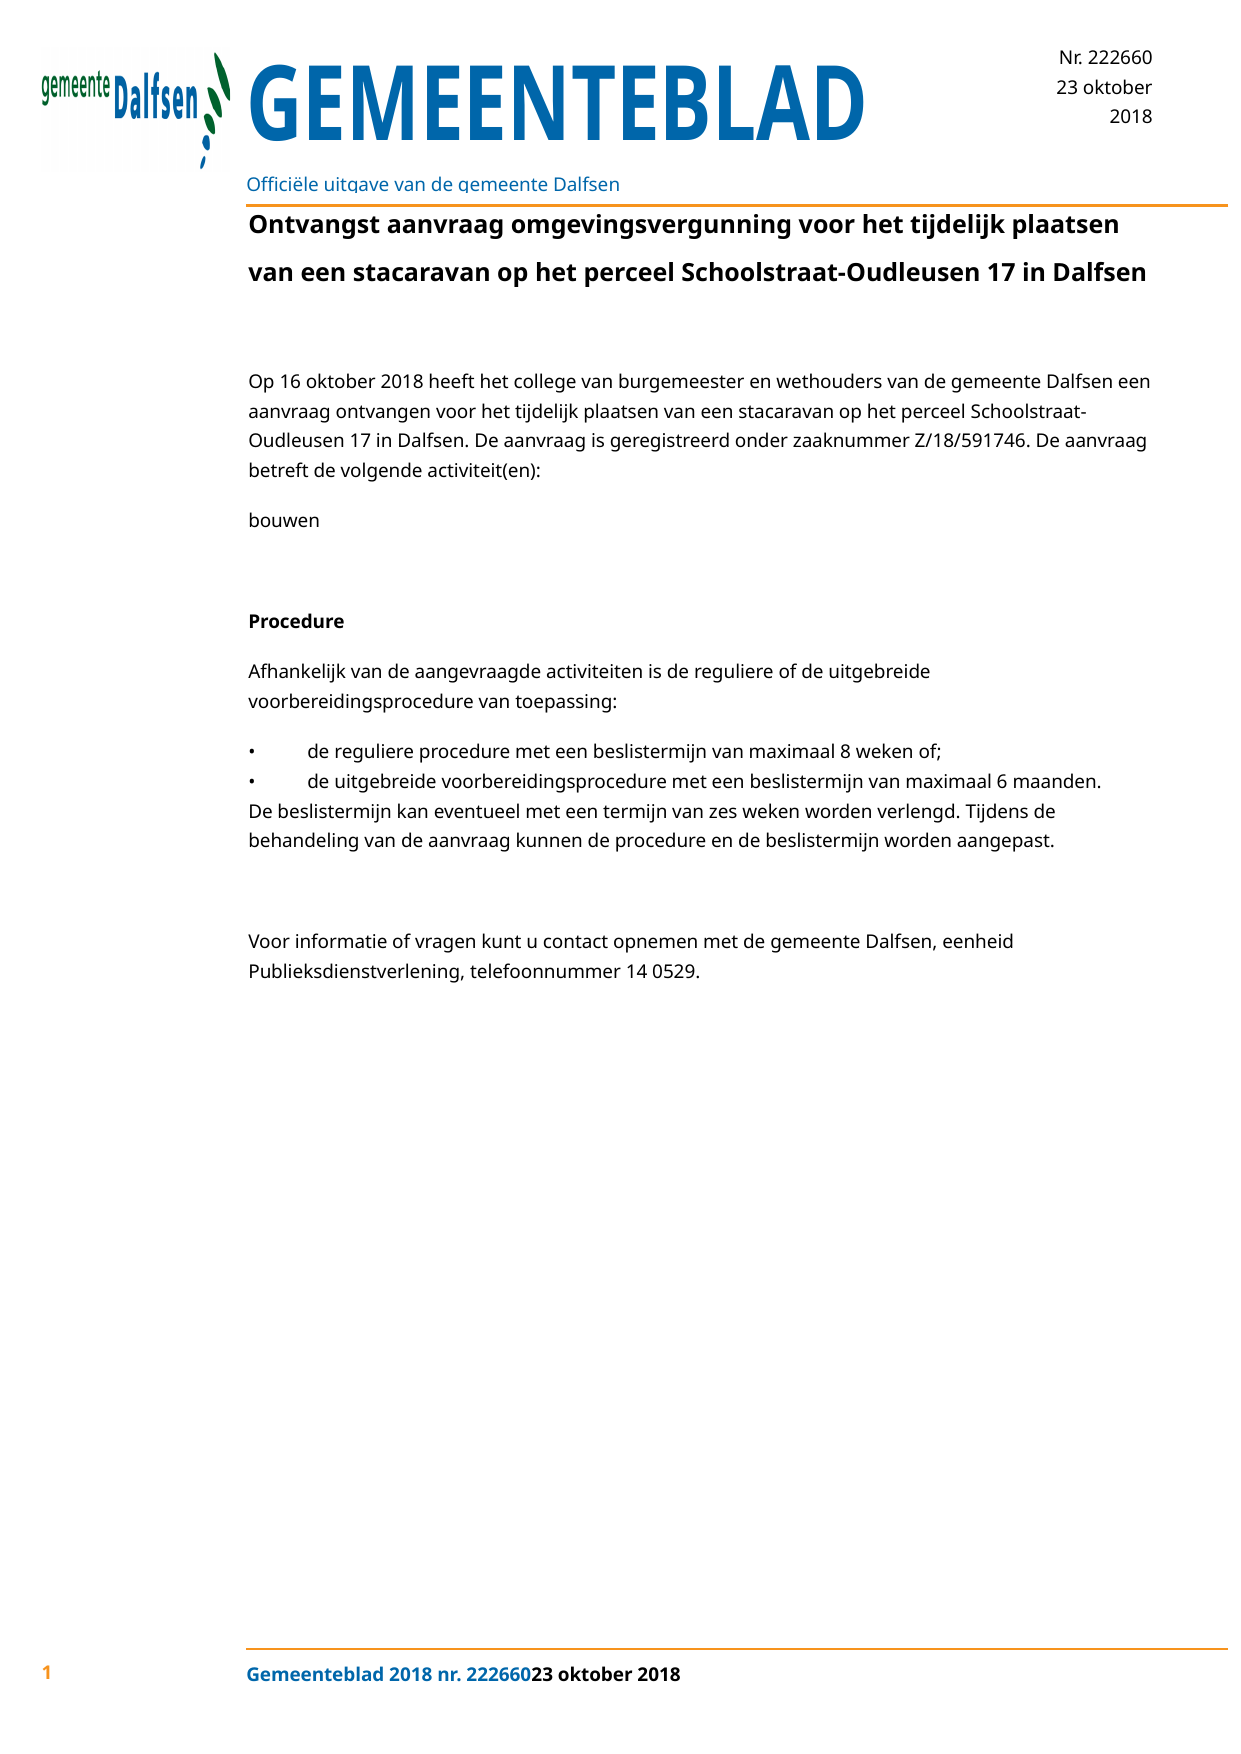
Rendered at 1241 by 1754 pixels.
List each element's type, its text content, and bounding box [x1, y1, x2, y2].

text Procedure [248, 608, 1152, 634]
text De beslistermijn kan eventueel met een termijn van zes weken worden verlengd. Tijdens de behandeling van de aanvraag kunnen de procedure en de beslistermijn worden aangepast. [248, 798, 1152, 853]
text Afhankelijk van de aangevraagde activiteiten is de reguliere of de uitgebreide voorbereidingsprocedure van toepassing: [248, 659, 1152, 714]
text bouwen [248, 507, 1152, 533]
list de reguliere procedure met een beslistermijn van maximaal 8 weken of; [248, 739, 1152, 764]
text Op 16 oktober 2018 heeft het college van burgemeester en wethouders van de gemeente Dalfsen een aanvraag ontvangen voor het tijdelijk plaatsen van een stacaravan op het perceel Schoolstraat-Oudleusen 17 in Dalfsen. De aanvraag is geregistreerd onder zaaknummer Z/18/591746. De aanvraag betreft de volgende activiteit(en): [248, 368, 1152, 483]
picture [41, 47, 231, 172]
text Ontvangst aanvraag omgevingsvergunning voor het tijdelijk plaatsen van een stacaravan op het perceel Schoolstraat-Oudleusen 17 in Dalfsen [248, 207, 1152, 288]
text Voor informatie of vragen kunt u contact opnemen met de gemeente Dalfsen, eenheid Publieksdienstverlening, telefoonnummer 14 0529. [248, 928, 1152, 984]
list de uitgebreide voorbereidingsprocedure met een beslistermijn van maximaal 6 maanden. [248, 768, 1152, 794]
